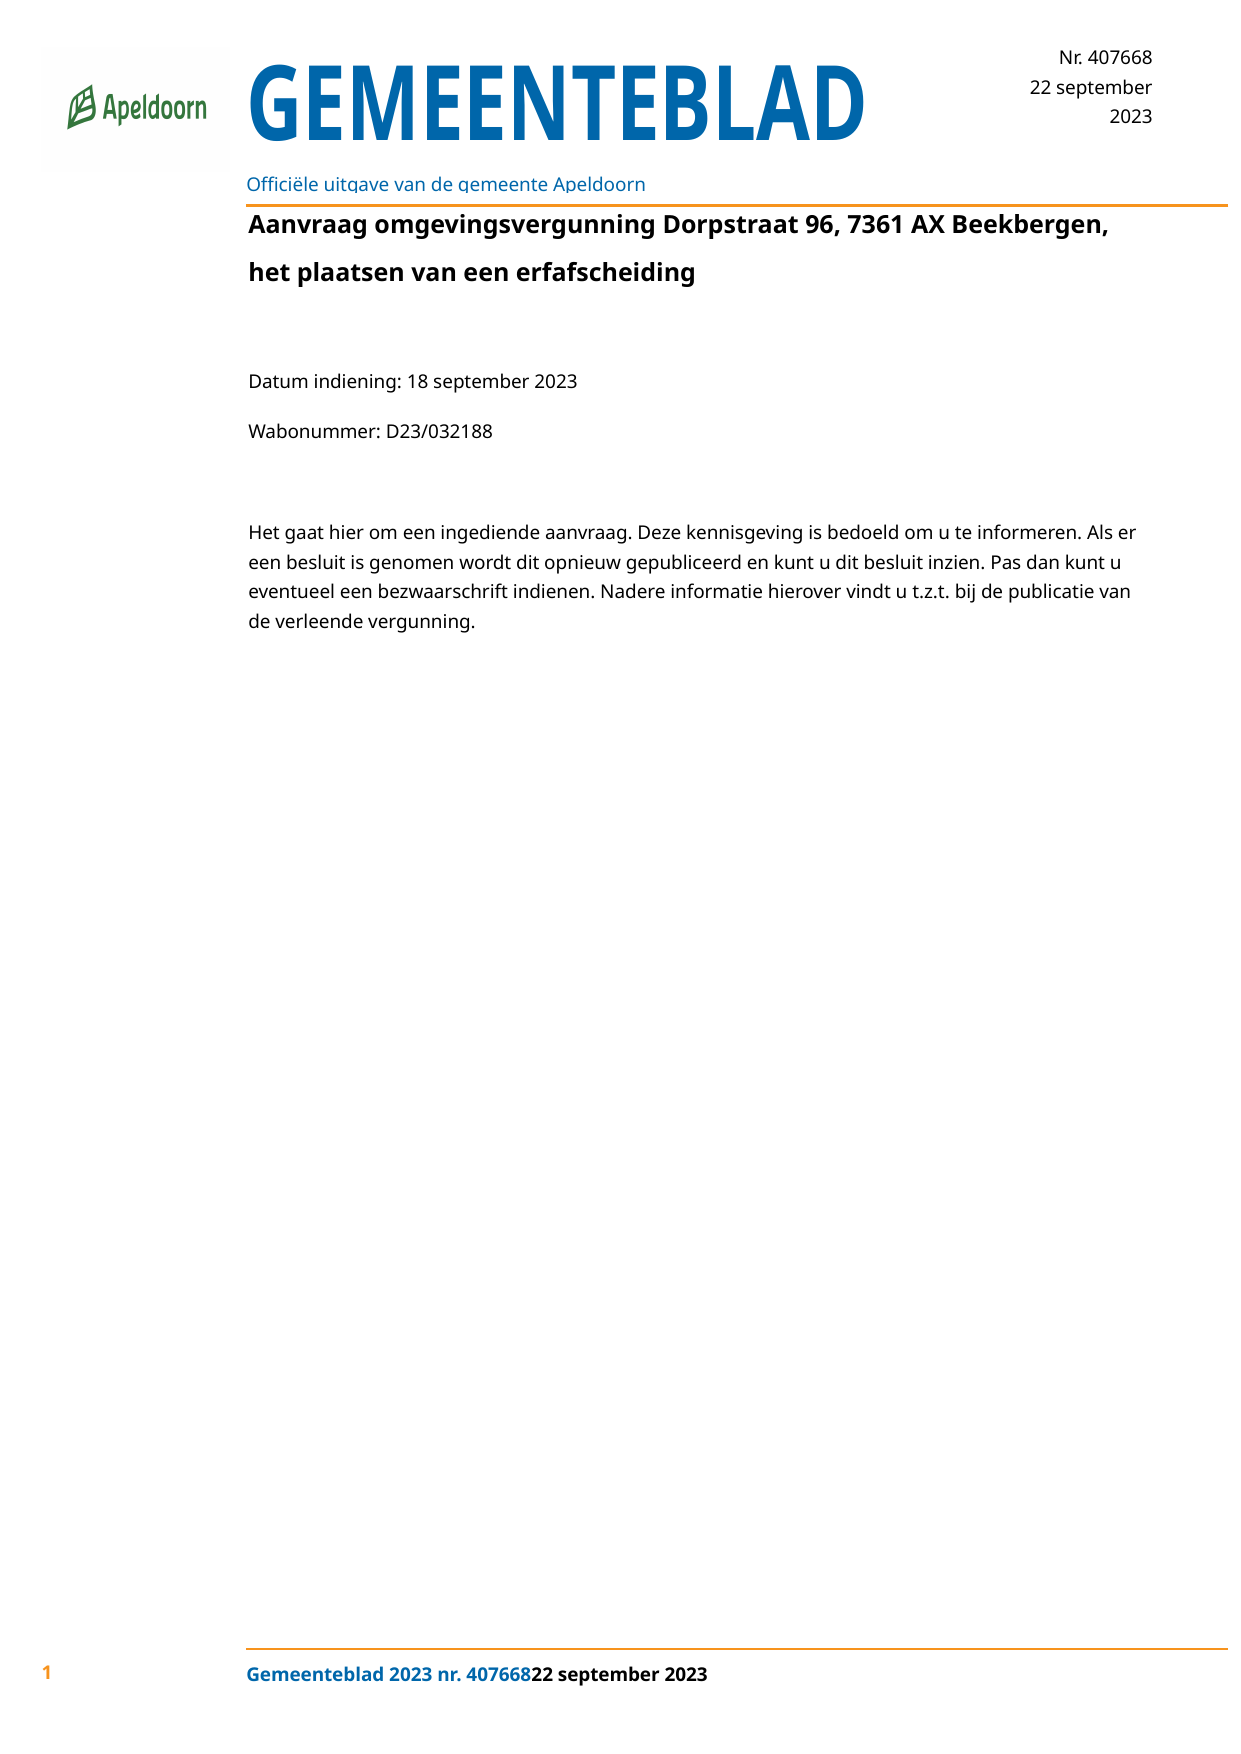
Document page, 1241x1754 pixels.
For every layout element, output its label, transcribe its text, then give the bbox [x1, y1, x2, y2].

text Het gaat hier om een ingediende aanvraag. Deze kennisgeving is bedoeld om u te informeren. Als er een besluit is genomen wordt dit opnieuw gepubliceerd en kunt u dit besluit inzien. Pas dan kunt u eventueel een bezwaarschrift indienen. Nadere informatie hierover vindt u t.z.t. bij de publicatie van de verleende vergunning. [248, 519, 1152, 634]
picture [41, 47, 231, 172]
text Datum indiening: 18 september 2023 [248, 368, 1152, 394]
text Wabonummer: D23/032188 [248, 419, 1152, 444]
text Aanvraag omgevingsvergunning Dorpstraat 96, 7361 AX Beekbergen, het plaatsen van een erfafscheiding [248, 207, 1152, 288]
